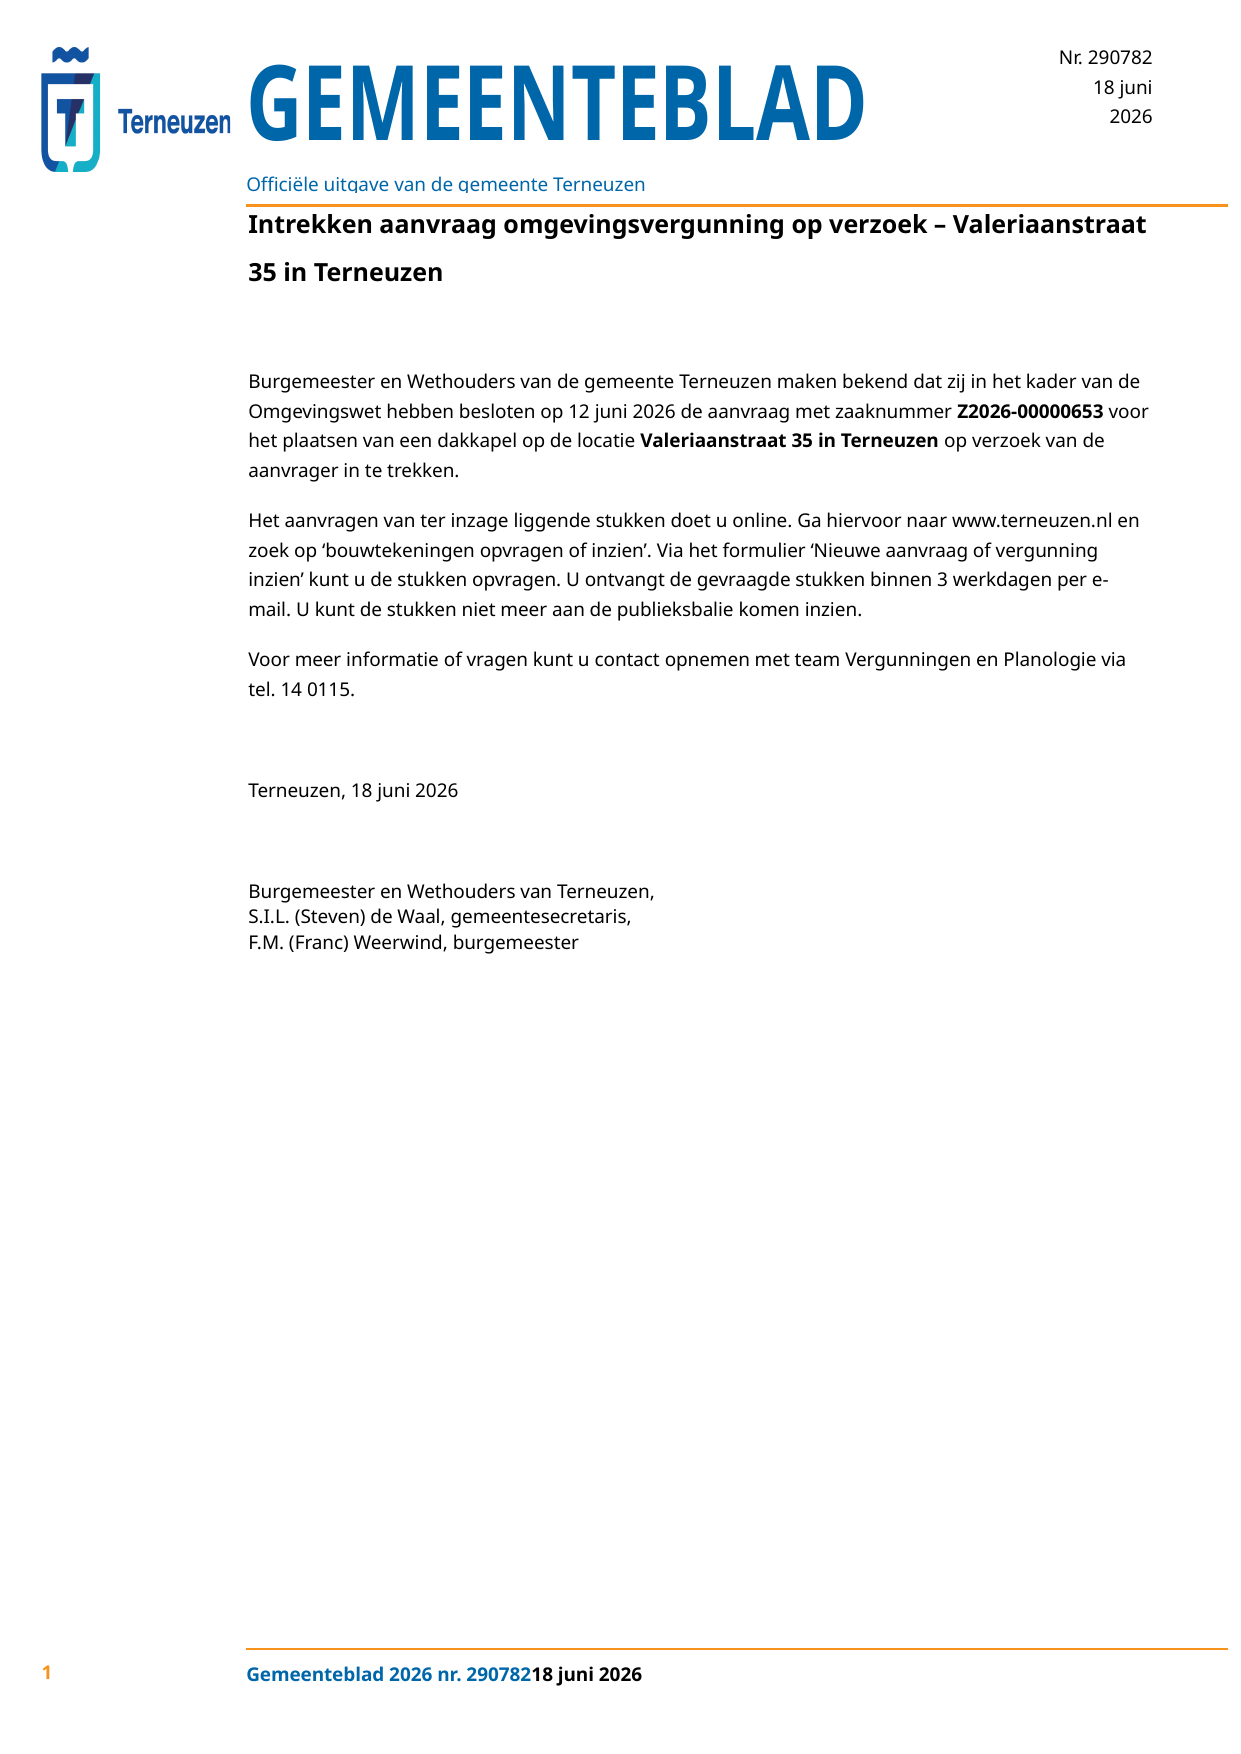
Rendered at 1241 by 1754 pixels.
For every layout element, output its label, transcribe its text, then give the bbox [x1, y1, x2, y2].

table_cell [248, 955, 700, 981]
text Voor meer informatie of vragen kunt u contact opnemen met team Vergunningen en Planologie via tel. 14 0115. [248, 647, 1152, 702]
text Terneuzen, 18 juni 2026 [248, 777, 1152, 803]
table_header Burgemeester en Wethouders van Terneuzen, [248, 878, 1152, 904]
text Het aanvragen van ter inzage liggende stukken doet u online. Ga hiervoor naar www.terneuzen.nl en zoek op ‘bouwtekeningen opvragen of inzien’. Via het formulier ‘Nieuwe aanvraag of vergunning inzien’ kunt u de stukken opvragen. U ontvangt de gevraagde stukken binnen 3 werkdagen per e-mail. U kunt de stukken niet meer aan de publieksbalie komen inzien. [248, 507, 1152, 622]
table_cell S.I.L. (Steven) de Waal, gemeentesecretaris, [248, 904, 700, 929]
picture [41, 47, 231, 172]
table_cell F.M. (Franc) Weerwind, burgemeester [248, 930, 1152, 955]
text Burgemeester en Wethouders van de gemeente Terneuzen maken bekend dat zij in het kader van de Omgevingswet hebben besloten op 12 juni 2026 de aanvraag met zaaknummer Z2026-00000653 voor het plaatsen van een dakkapel op de locatie Valeriaanstraat 35 in Terneuzen op verzoek van de aanvrager in te trekken. [248, 368, 1152, 483]
table_cell [700, 955, 1152, 981]
text Intrekken aanvraag omgevingsvergunning op verzoek – Valeriaanstraat 35 in Terneuzen [248, 207, 1152, 288]
table_cell [700, 904, 1152, 929]
